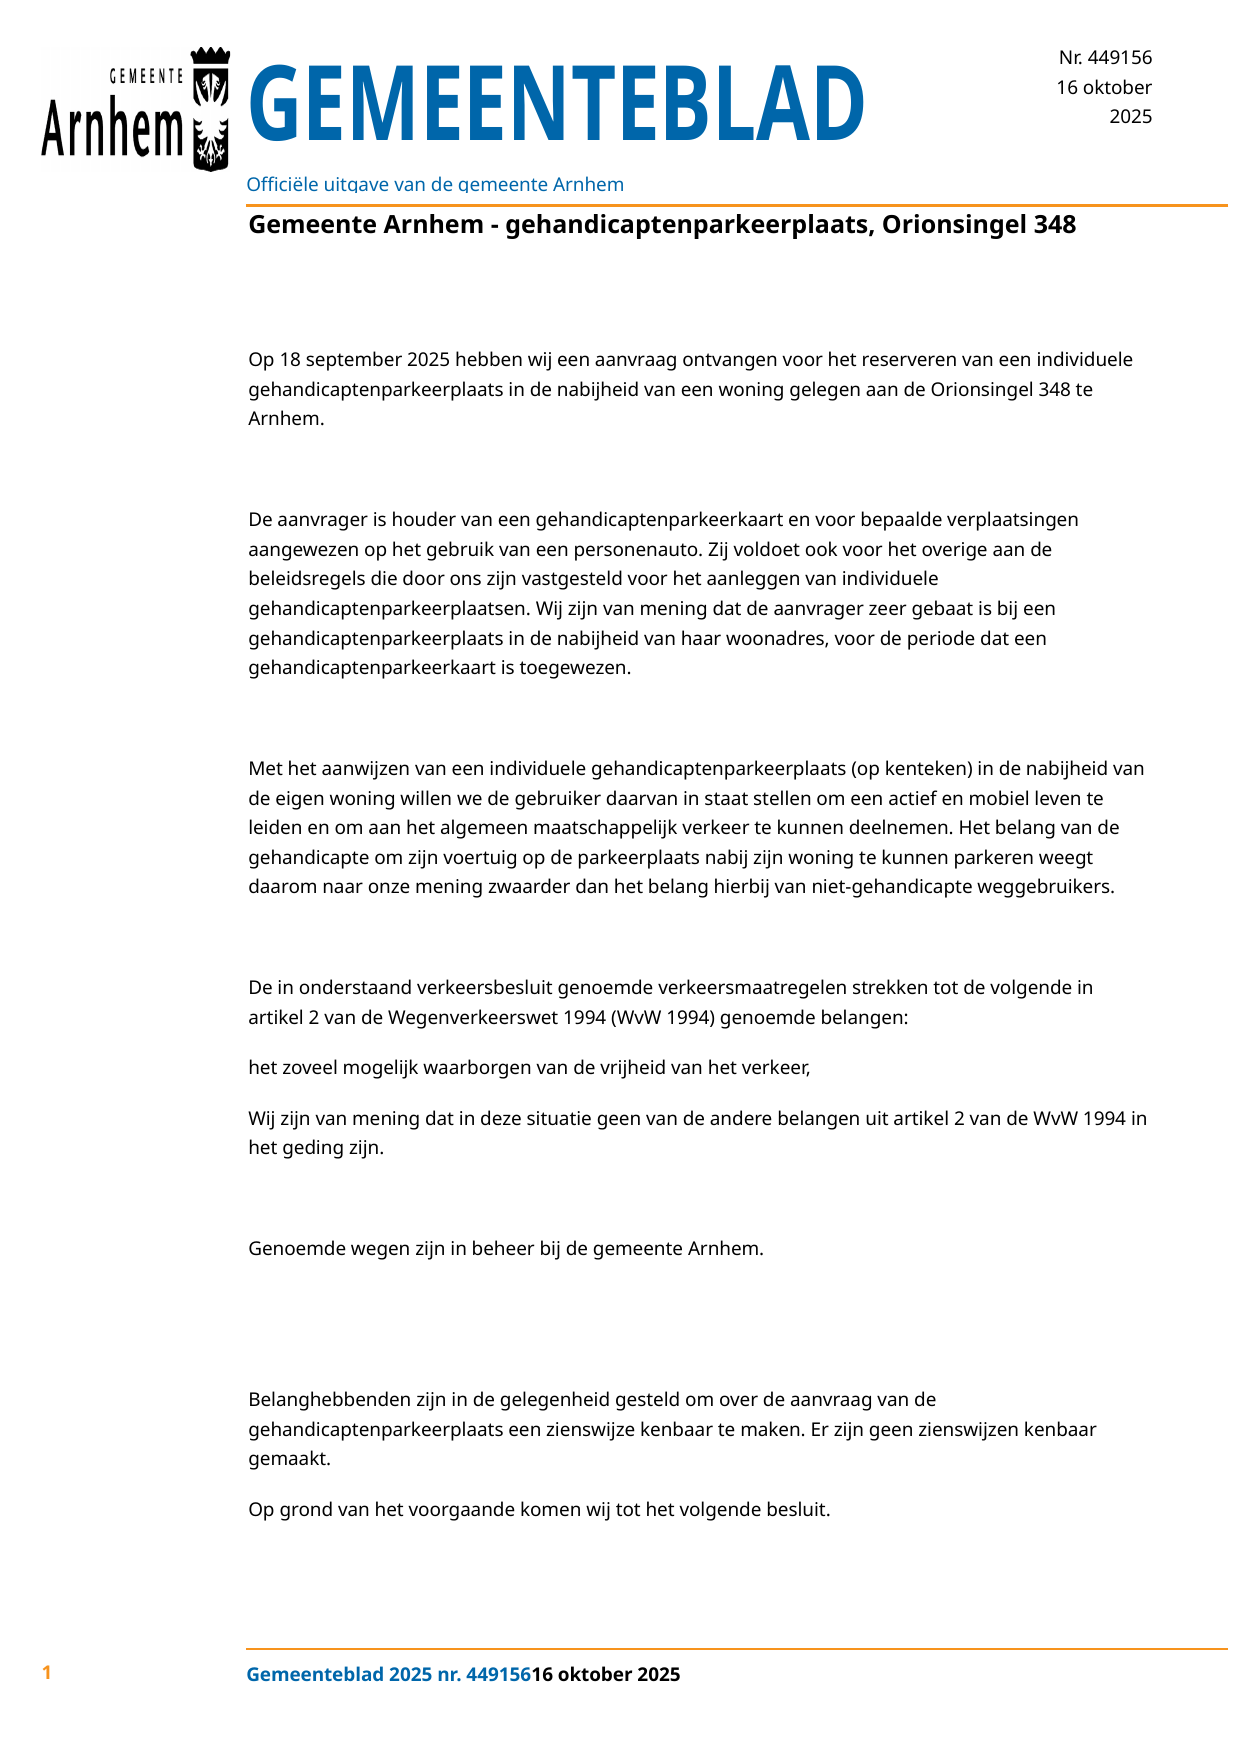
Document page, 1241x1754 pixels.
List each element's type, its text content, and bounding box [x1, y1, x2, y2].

text Op grond van het voorgaande komen wij tot het volgende besluit. [248, 1496, 1152, 1522]
text Op 18 september 2025 hebben wij een aanvraag ontvangen voor het reserveren van een individuele gehandicaptenparkeerplaats in de nabijheid van een woning gelegen aan de Orionsingel 348 te Arnhem. [248, 346, 1152, 431]
text Genoemde wegen zijn in beheer bij de gemeente Arnhem. [248, 1235, 1152, 1261]
text Belanghebbenden zijn in de gelegenheid gesteld om over de aanvraag van de gehandicaptenparkeerplaats een zienswijze kenbaar te maken. Er zijn geen zienswijzen kenbaar gemaakt. [248, 1386, 1152, 1471]
text De aanvrager is houder van een gehandicaptenparkeerkaart en voor bepaalde verplaatsingen aangewezen op het gebruik van een personenauto. Zij voldoet ook voor het overige aan de beleidsregels die door ons zijn vastgesteld voor het aanleggen van individuele gehandicaptenparkeerplaatsen. Wij zijn van mening dat de aanvrager zeer gebaat is bij een gehandicaptenparkeerplaats in de nabijheid van haar woonadres, voor de periode dat een gehandicaptenparkeerkaart is toegewezen. [248, 506, 1152, 680]
text Wij zijn van mening dat in deze situatie geen van de andere belangen uit artikel 2 van de WvW 1994 in het geding zijn. [248, 1105, 1152, 1160]
text De in onderstaand verkeersbesluit genoemde verkeersmaatregelen strekken tot de volgende in artikel 2 van de Wegenverkeerswet 1994 (WvW 1994) genoemde belangen: [248, 974, 1152, 1030]
text het zoveel mogelijk waarborgen van de vrijheid van het verkeer, [248, 1054, 1152, 1080]
text Met het aanwijzen van een individuele gehandicaptenparkeerplaats (op kenteken) in de nabijheid van de eigen woning willen we de gebruiker daarvan in staat stellen om een actief en mobiel leven te leiden en om aan het algemeen maatschappelijk verkeer te kunnen deelnemen. Het belang van de gehandicapte om zijn voertuig op de parkeerplaats nabij zijn woning te kunnen parkeren weegt daarom naar onze mening zwaarder dan het belang hierbij van niet-gehandicapte weggebruikers. [248, 755, 1152, 899]
text Gemeente Arnhem - gehandicaptenparkeerplaats, Orionsingel 348 [248, 207, 1152, 241]
picture [41, 47, 231, 172]
